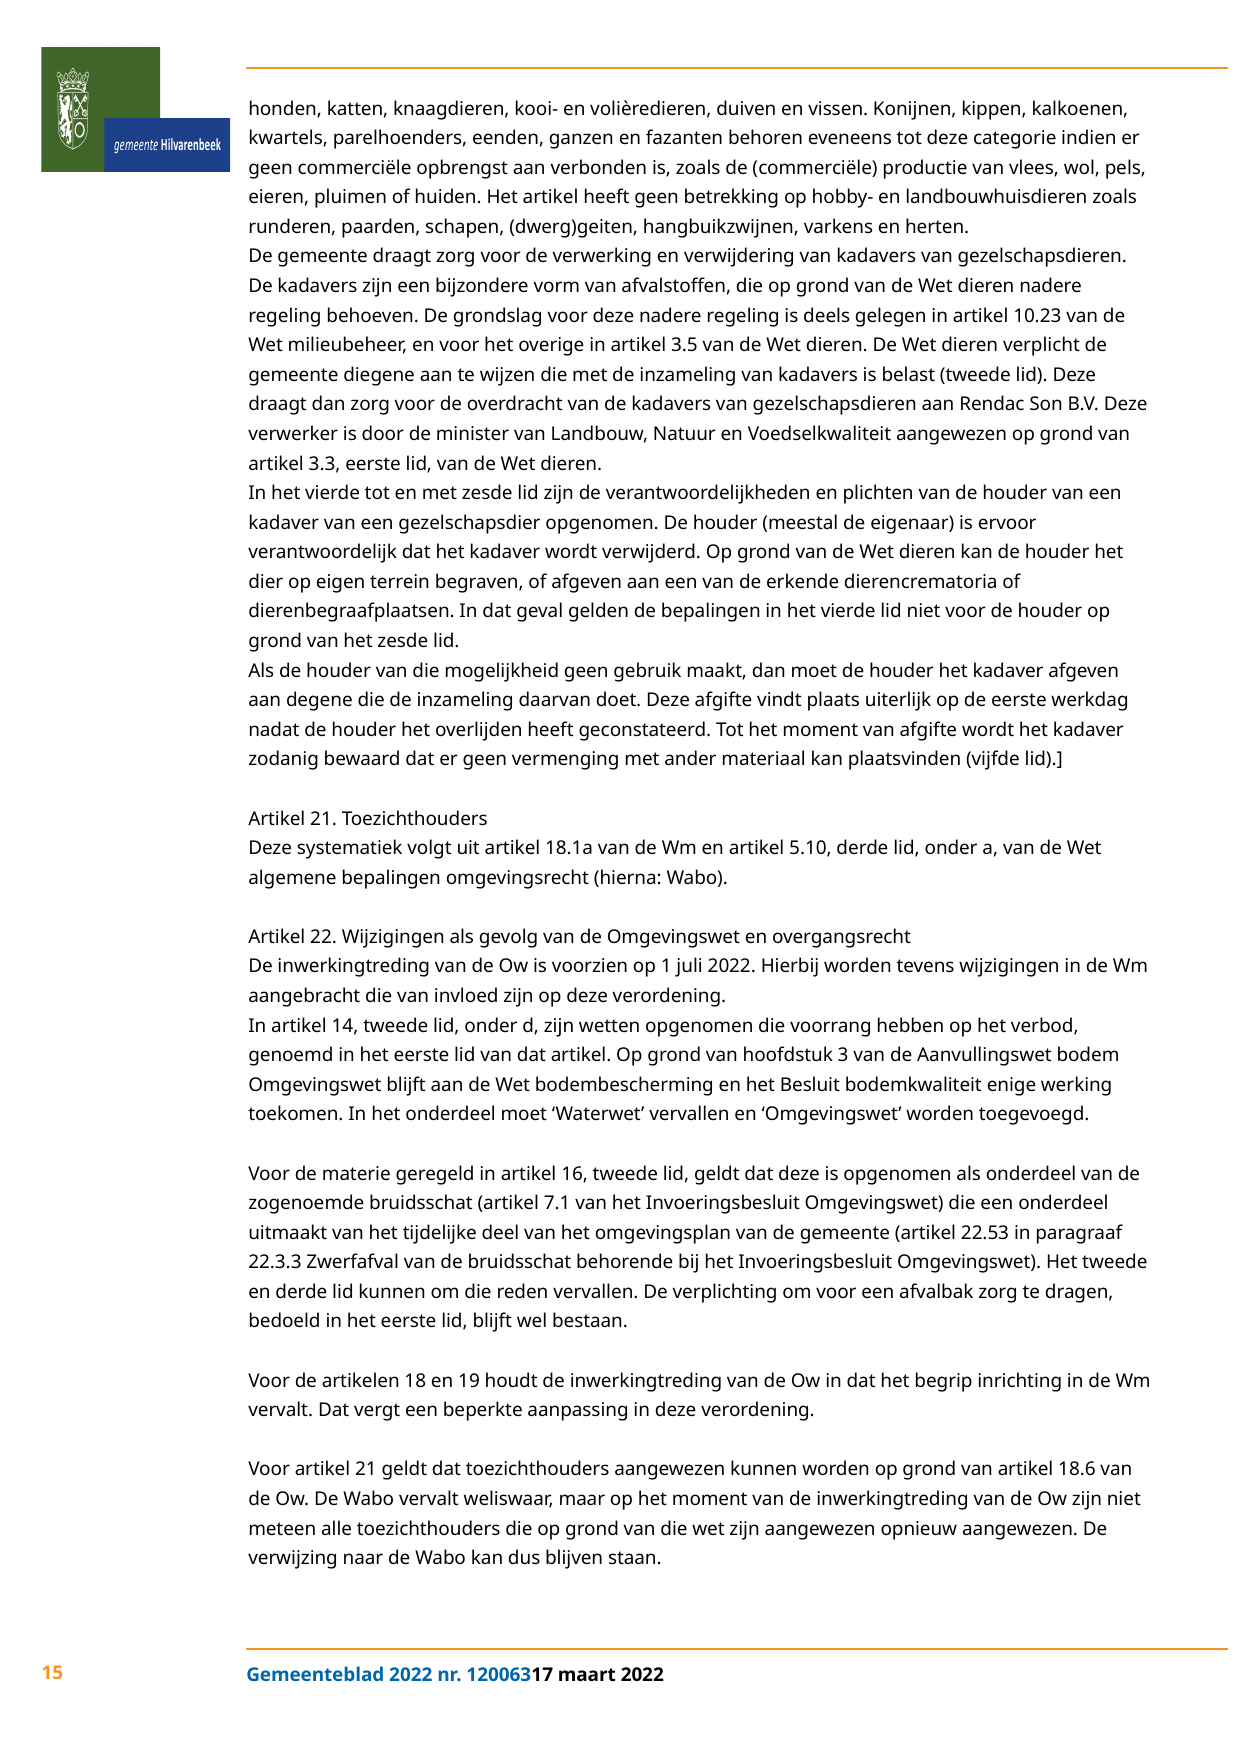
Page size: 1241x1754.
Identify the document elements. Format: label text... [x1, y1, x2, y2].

text honden, katten, knaagdieren, kooi- en volièredieren, duiven en vissen. Konijnen, kippen, kalkoenen, kwartels, parelhoenders, eenden, ganzen en fazanten behoren eveneens tot deze categorie indien er geen commerciële opbrengst aan verbonden is, zoals de (commerciële) productie van vlees, wol, pels, eieren, pluimen of huiden. Het artikel heeft geen betrekking op hobby- en landbouwhuisdieren zoals runderen, paarden, schapen, (dwerg)geiten, hangbuikzwijnen, varkens en herten. [248, 95, 1152, 239]
text In artikel 14, tweede lid, onder d, zijn wetten opgenomen die voorrang hebben op het verbod, genoemd in het eerste lid van dat artikel. Op grond van hoofdstuk 3 van de Aanvullingswet bodem Omgevingswet blijft aan de Wet bodembescherming en het Besluit bodemkwaliteit enige werking toekomen. In het onderdeel moet ‘Waterwet’ vervallen en ‘Omgevingswet’ worden toegevoegd. [248, 1012, 1152, 1126]
text Voor de materie geregeld in artikel 16, tweede lid, geldt dat deze is opgenomen als onderdeel van de zogenoemde bruidsschat (artikel 7.1 van het Invoeringsbesluit Omgevingswet) die een onderdeel uitmaakt van het tijdelijke deel van het omgevingsplan van de gemeente (artikel 22.53 in paragraaf 22.3.3 Zwerfafval van de bruidsschat behorende bij het Invoeringsbesluit Omgevingswet). Het tweede en derde lid kunnen om die reden vervallen. De verplichting om voor een afvalbak zorg te dragen, bedoeld in het eerste lid, blijft wel bestaan. [248, 1160, 1152, 1333]
text Als de houder van die mogelijkheid geen gebruik maakt, dan moet de houder het kadaver afgeven aan degene die de inzameling daarvan doet. Deze afgifte vindt plaats uiterlijk op de eerste werkdag nadat de houder het overlijden heeft geconstateerd. Tot het moment van afgifte wordt het kadaver zodanig bewaard dat er geen vermenging met ander materiaal kan plaatsvinden (vijfde lid).] [248, 657, 1152, 771]
text Artikel 21. Toezichthouders [248, 805, 1152, 831]
text Deze systematiek volgt uit artikel 18.1a van de Wm en artikel 5.10, derde lid, onder a, van de Wet algemene bepalingen omgevingsrecht (hierna: Wabo). [248, 834, 1152, 890]
text Voor artikel 21 geldt dat toezichthouders aangewezen kunnen worden op grond van artikel 18.6 van de Ow. De Wabo vervalt weliswaar, maar op het moment van de inwerkingtreding van de Ow zijn niet meteen alle toezichthouders die op grond van die wet zijn aangewezen opnieuw aangewezen. De verwijzing naar de Wabo kan dus blijven staan. [248, 1456, 1152, 1570]
text De inwerkingtreding van de Ow is voorzien op 1 juli 2022. Hierbij worden tevens wijzigingen in de Wm aangebracht die van invloed zijn op deze verordening. [248, 953, 1152, 1008]
text Voor de artikelen 18 en 19 houdt de inwerkingtreding van de Ow in dat het begrip inrichting in de Wm vervalt. Dat vergt een beperkte aanpassing in deze verordening. [248, 1367, 1152, 1422]
picture [41, 47, 231, 172]
text De gemeente draagt zorg voor de verwerking en verwijdering van kadavers van gezelschapsdieren. De kadavers zijn een bijzondere vorm van afvalstoffen, die op grond van de Wet dieren nadere regeling behoeven. De grondslag voor deze nadere regeling is deels gelegen in artikel 10.23 van de Wet milieubeheer, en voor het overige in artikel 3.5 van de Wet dieren. De Wet dieren verplicht de gemeente diegene aan te wijzen die met de inzameling van kadavers is belast (tweede lid). Deze draagt dan zorg voor de overdracht van de kadavers van gezelschapsdieren aan Rendac Son B.V. Deze verwerker is door de minister van Landbouw, Natuur en Voedselkwaliteit aangewezen op grond van artikel 3.3, eerste lid, van de Wet dieren. [248, 243, 1152, 476]
text Artikel 22. Wijzigingen als gevolg van de Omgevingswet en overgangsrecht [248, 923, 1152, 949]
text In het vierde tot en met zesde lid zijn de verantwoordelijkheden en plichten van de houder van een kadaver van een gezelschapsdier opgenomen. De houder (meestal de eigenaar) is ervoor verantwoordelijk dat het kadaver wordt verwijderd. Op grond van de Wet dieren kan de houder het dier op eigen terrein begraven, of afgeven aan een van de erkende dierencrematoria of dierenbegraafplaatsen. In dat geval gelden de bepalingen in het vierde lid niet voor de houder op grond van het zesde lid. [248, 479, 1152, 653]
